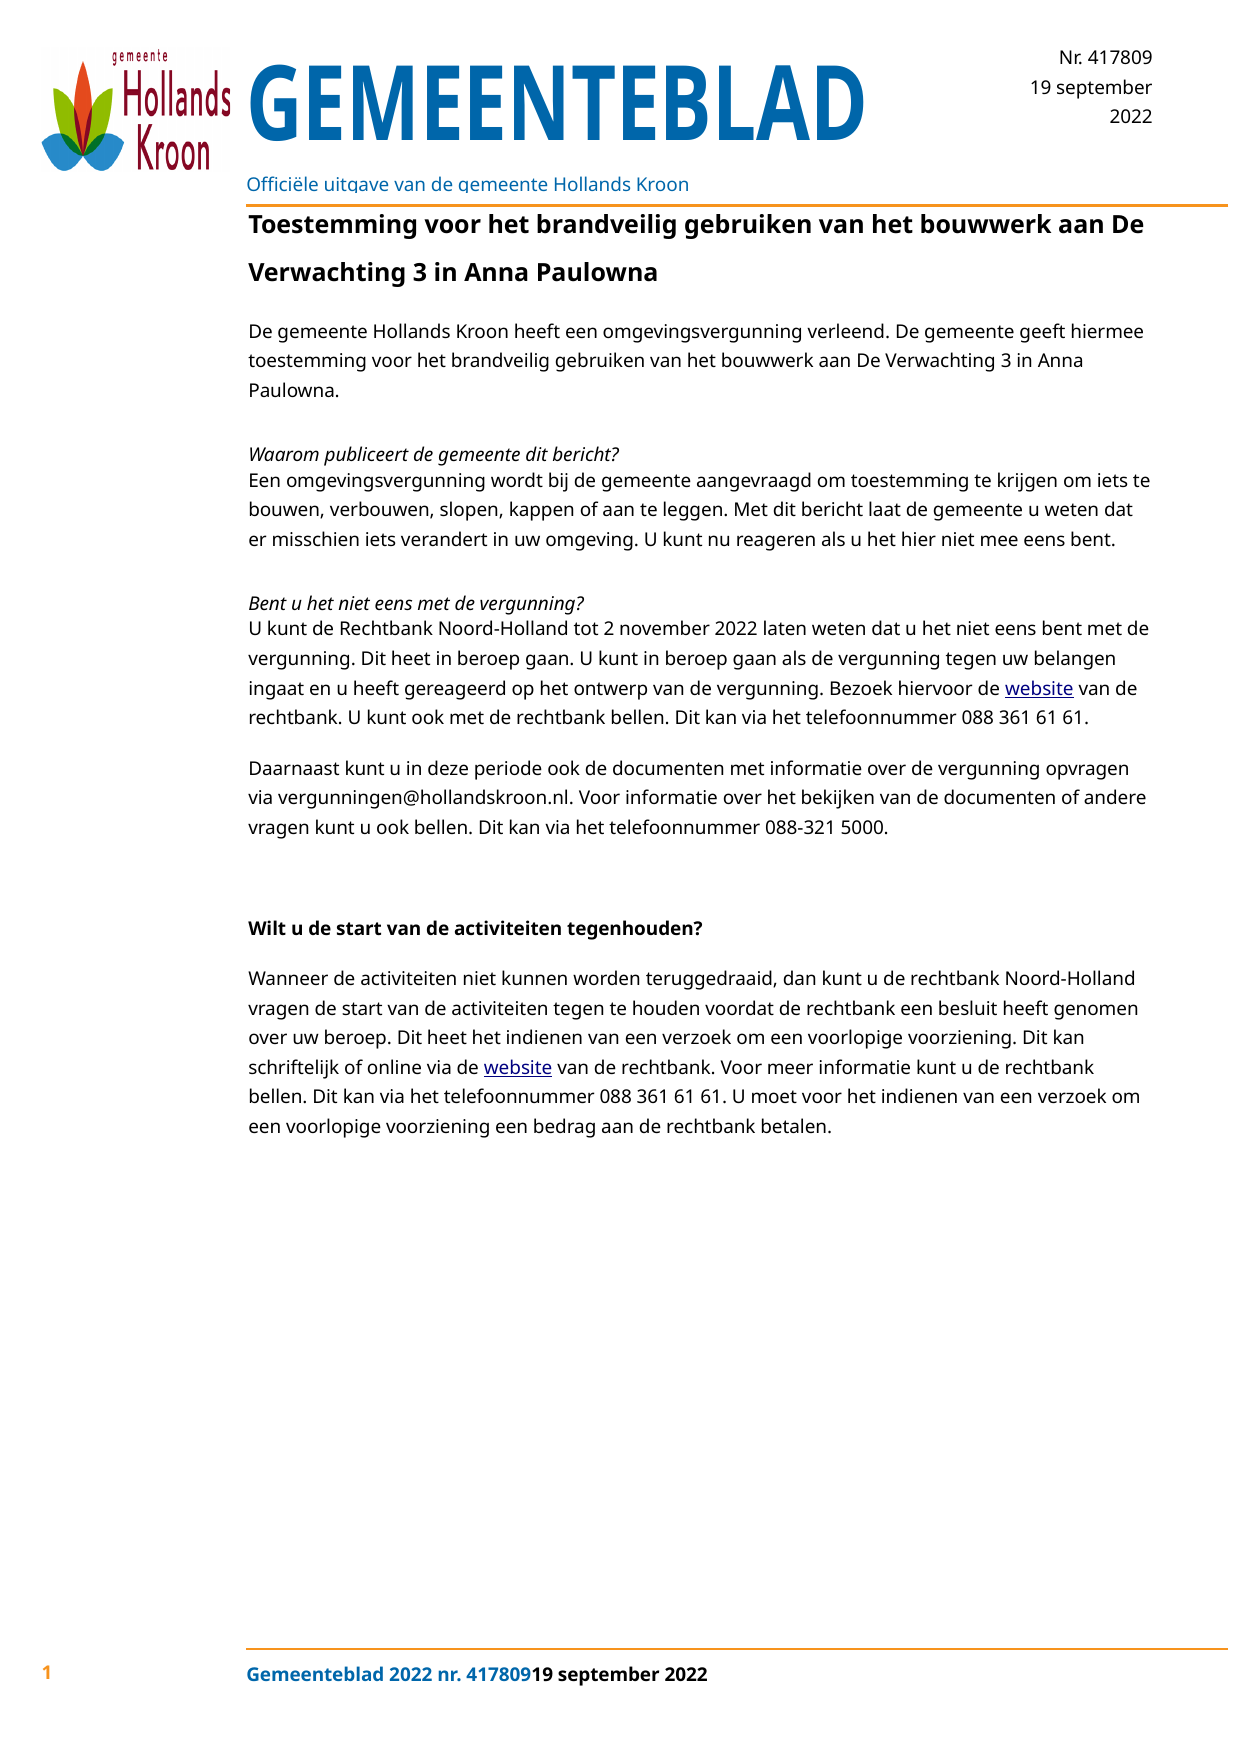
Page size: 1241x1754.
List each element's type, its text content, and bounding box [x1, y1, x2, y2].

text De gemeente Hollands Kroon heeft een omgevingsvergunning verleend. De gemeente geeft hiermee toestemming voor het brandveilig gebruiken van het bouwwerk aan De Verwachting 3 in Anna Paulowna. [248, 318, 1152, 403]
picture [41, 47, 231, 172]
text Bent u het niet eens met de vergunning? [248, 590, 1152, 616]
text Waarom publiceert de gemeente dit bericht? [248, 441, 1152, 467]
text Een omgevingsvergunning wordt bij de gemeente aangevraagd om toestemming te krijgen om iets te bouwen, verbouwen, slopen, kappen of aan te leggen. Met dit bericht laat de gemeente u weten dat er misschien iets verandert in uw omgeving. U kunt nu reageren als u het hier niet mee eens bent. [248, 467, 1152, 552]
text Wilt u de start van de activiteiten tegenhouden? [248, 915, 1152, 941]
text Wanneer de activiteiten niet kunnen worden teruggedraaid, dan kunt u de rechtbank Noord-Holland vragen de start van de activiteiten tegen te houden voordat de rechtbank een besluit heeft genomen over uw beroep. Dit heet het indienen van een verzoek om een voorlopige voorziening. Dit kan schriftelijk of online via de website van de rechtbank. Voor meer informatie kunt u de rechtbank bellen. Dit kan via het telefoonnummer 088 361 61 61. U moet voor het indienen van een verzoek om een voorlopige voorziening een bedrag aan de rechtbank betalen. [248, 965, 1152, 1139]
text Toestemming voor het brandveilig gebruiken van het bouwwerk aan De Verwachting 3 in Anna Paulowna [248, 207, 1152, 288]
text U kunt de Rechtbank Noord-Holland tot 2 november 2022 laten weten dat u het niet eens bent met de vergunning. Dit heet in beroep gaan. U kunt in beroep gaan als de vergunning tegen uw belangen ingaat en u heeft gereageerd op het ontwerp van de vergunning. Bezoek hiervoor de website van de rechtbank. U kunt ook met de rechtbank bellen. Dit kan via het telefoonnummer 088 361 61 61. [248, 616, 1152, 730]
text Daarnaast kunt u in deze periode ook de documenten met informatie over de vergunning opvragen via vergunningen@hollandskroon.nl. Voor informatie over het bekijken van de documenten of andere vragen kunt u ook bellen. Dit kan via het telefoonnummer 088-321 5000. [248, 755, 1152, 840]
